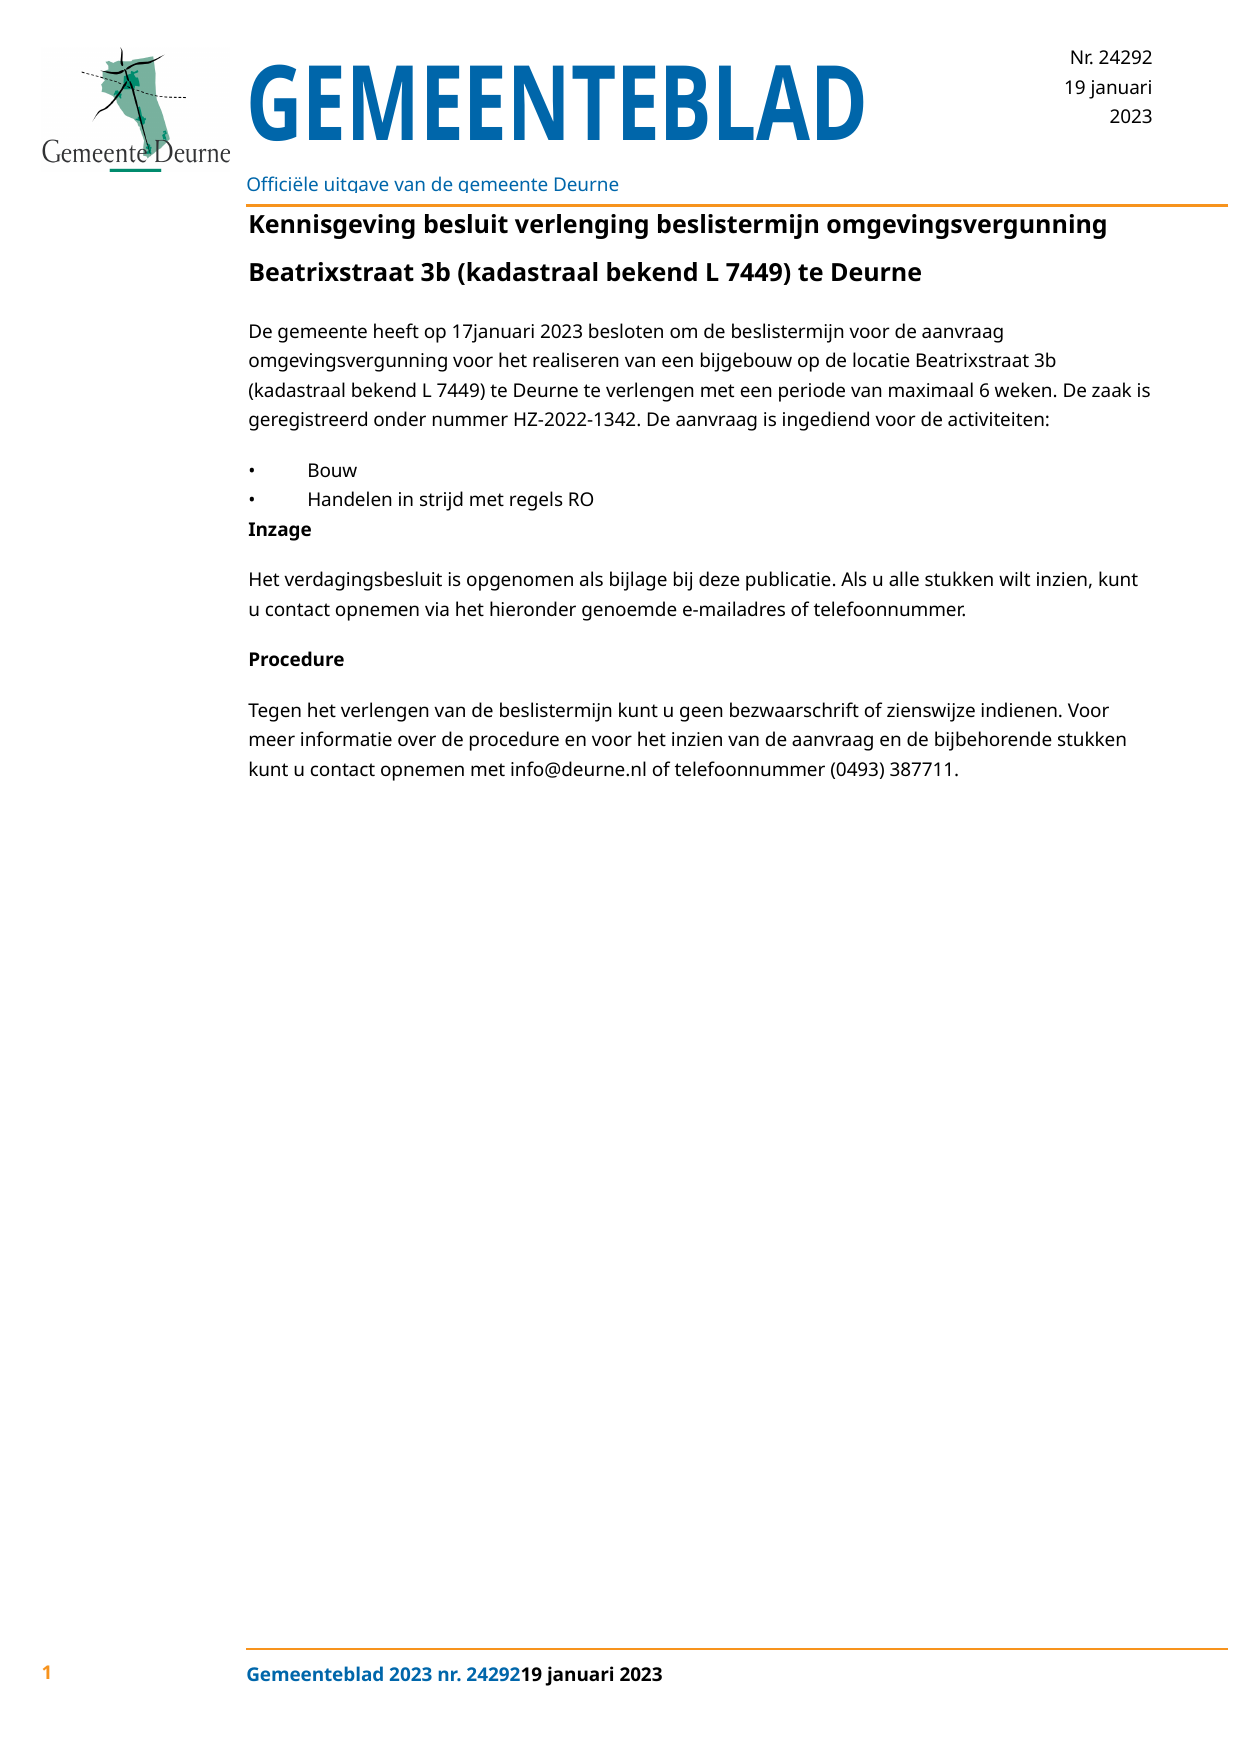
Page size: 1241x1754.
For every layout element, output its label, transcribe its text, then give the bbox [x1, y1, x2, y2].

picture [41, 47, 231, 172]
text Kennisgeving besluit verlenging beslistermijn omgevingsvergunning Beatrixstraat 3b (kadastraal bekend L 7449) te Deurne [248, 207, 1152, 288]
text Inzage [248, 516, 1152, 542]
list Handelen in strijd met regels RO [248, 487, 1152, 512]
text Het verdagingsbesluit is opgenomen als bijlage bij deze publicatie. Als u alle stukken wilt inzien, kunt u contact opnemen via het hieronder genoemde e-mailadres of telefoonnummer. [248, 567, 1152, 622]
list Bouw [248, 457, 1152, 483]
text De gemeente heeft op 17januari 2023 besloten om de beslistermijn voor de aanvraag omgevingsvergunning voor het realiseren van een bijgebouw op de locatie Beatrixstraat 3b (kadastraal bekend L 7449) te Deurne te verlengen met een periode van maximaal 6 weken. De zaak is geregistreerd onder nummer HZ-2022-1342. De aanvraag is ingediend voor de activiteiten: [248, 318, 1152, 432]
text Procedure [248, 647, 1152, 672]
text Tegen het verlengen van de beslistermijn kunt u geen bezwaarschrift of zienswijze indienen. Voor meer informatie over de procedure en voor het inzien van de aanvraag en de bijbehorende stukken kunt u contact opnemen met info@deurne.nl of telefoonnummer (0493) 387711. [248, 697, 1152, 782]
